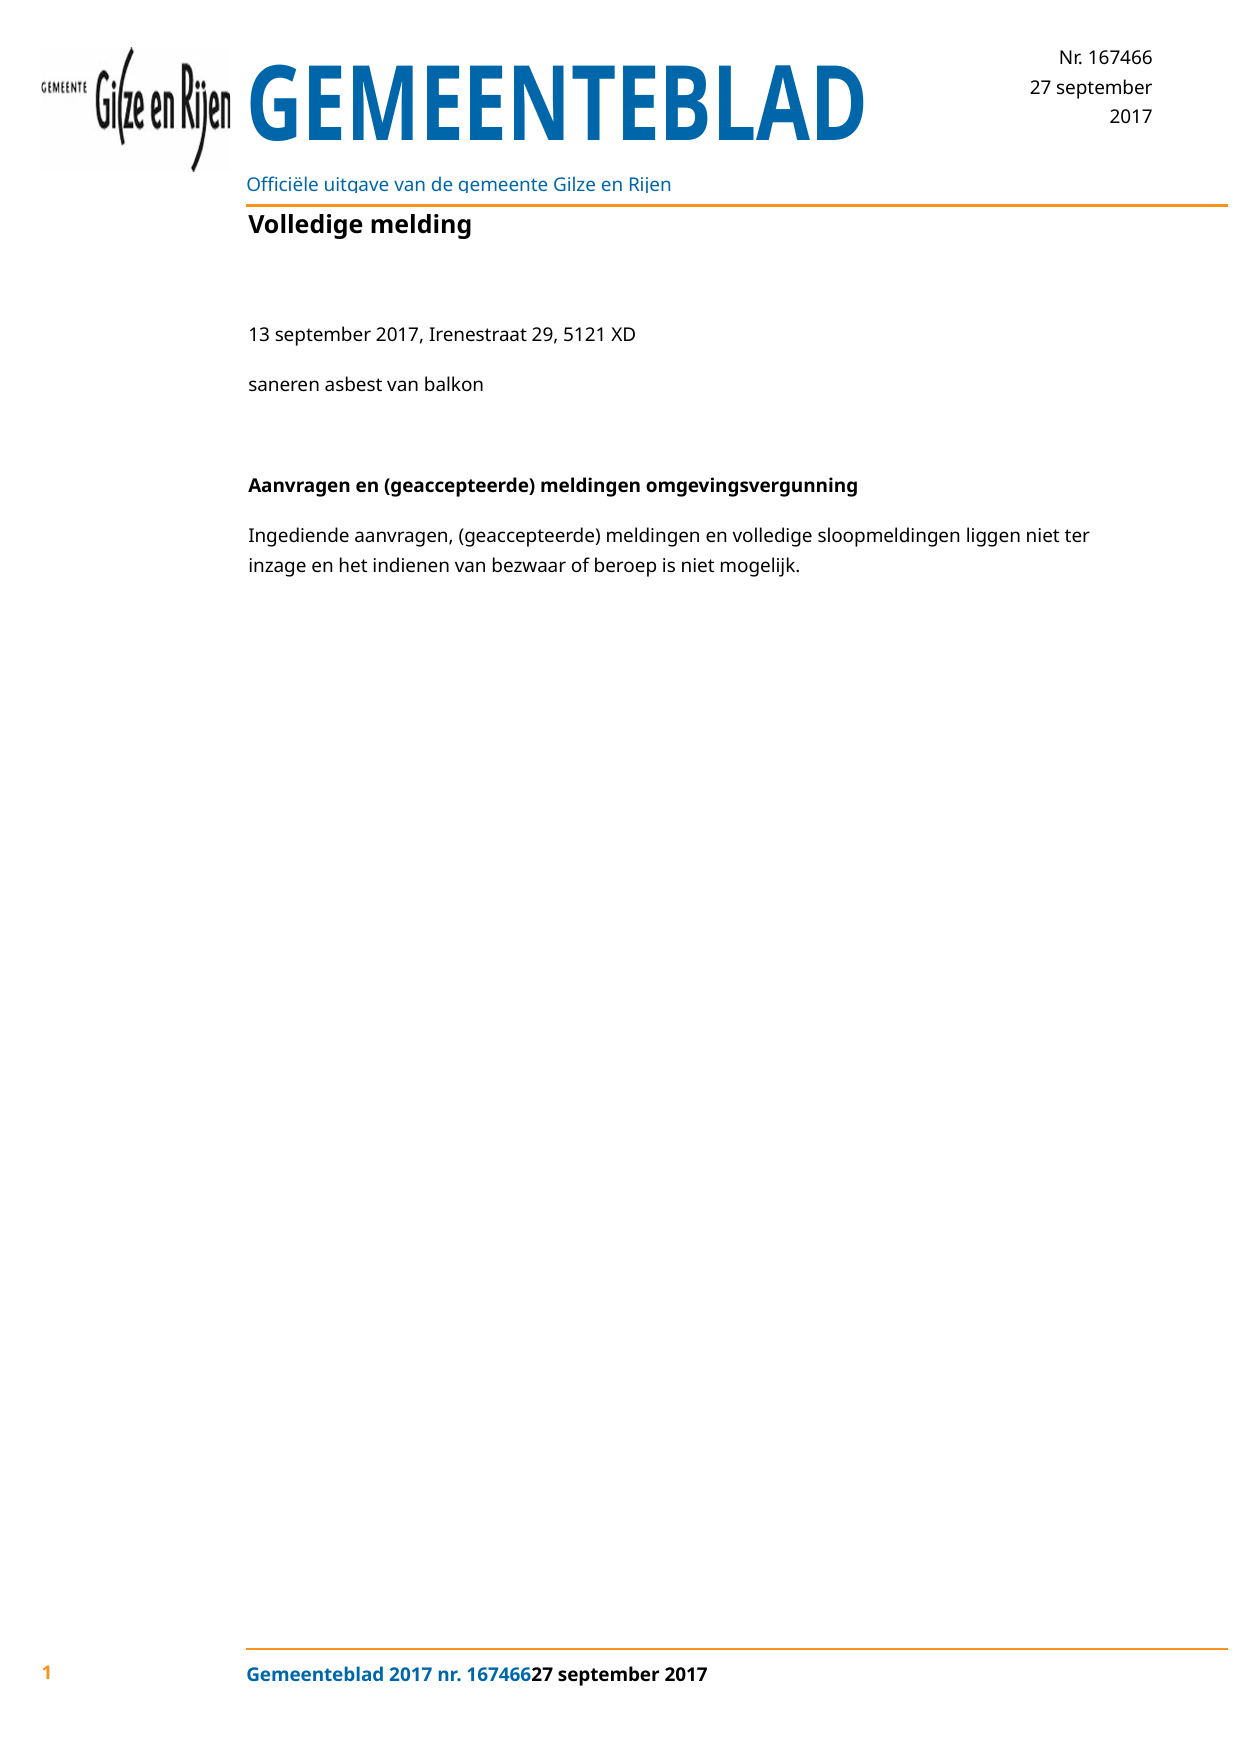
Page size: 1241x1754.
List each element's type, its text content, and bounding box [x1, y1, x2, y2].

text Aanvragen en (geaccepteerde) meldingen omgevingsvergunning [248, 472, 1152, 498]
text Volledige melding [248, 207, 1152, 241]
text Ingediende aanvragen, (geaccepteerde) meldingen en volledige sloopmeldingen liggen niet ter inzage en het indienen van bezwaar of beroep is niet mogelijk. [248, 522, 1152, 578]
text saneren asbest van balkon [248, 371, 1152, 397]
picture [41, 47, 231, 172]
text 13 september 2017, Irenestraat 29, 5121 XD [248, 321, 1152, 346]
